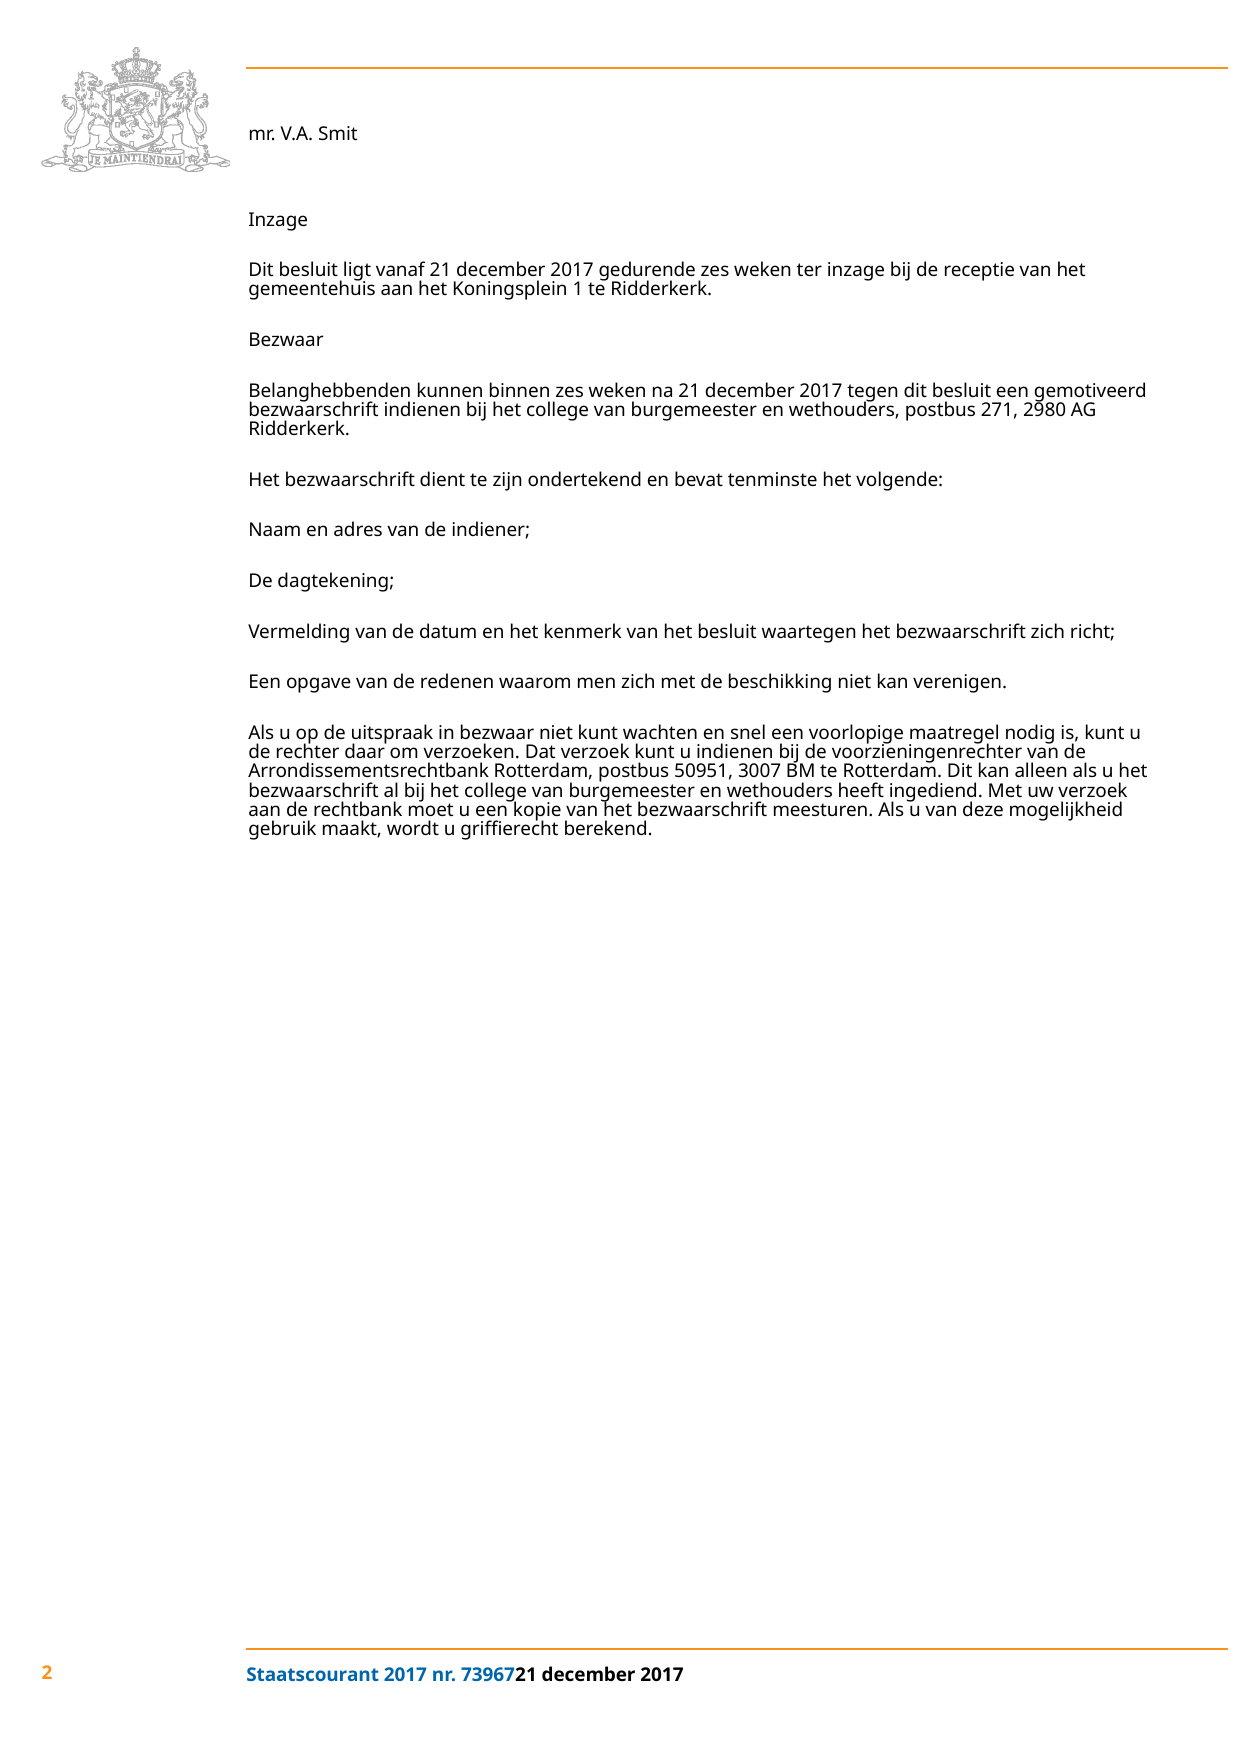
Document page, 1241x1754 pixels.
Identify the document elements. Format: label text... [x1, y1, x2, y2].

text Vermelding van de datum en het kenmerk van het besluit waartegen het bezwaarschrift zich richt; [248, 623, 1152, 642]
text Belanghebbenden kunnen binnen zes weken na 21 december 2017 tegen dit besluit een gemotiveerd bezwaarschrift indienen bij het college van burgemeester en wethouders, postbus 271, 2980 AG Ridderkerk. [248, 382, 1152, 439]
text Bezwaar [248, 331, 1152, 350]
text Dit besluit ligt vanaf 21 december 2017 gedurende zes weken ter inzage bij de receptie van het gemeentehuis aan het Koningsplein 1 te Ridderkerk. [248, 261, 1152, 300]
text Een opgave van de redenen waarom men zich met de beschikking niet kan verenigen. [248, 673, 1152, 693]
picture [41, 47, 231, 172]
text Naam en adres van de indiener; [248, 521, 1152, 541]
text Het bezwaarschrift dient te zijn ondertekend en bevat tenminste het volgende: [248, 471, 1152, 490]
text Als u op de uitspraak in bezwaar niet kunt wachten en snel een voorlopige maatregel nodig is, kunt u de rechter daar om verzoeken. Dat verzoek kunt u indienen bij de voorzieningenrechter van de Arrondissementsrechtbank Rotterdam, postbus 50951, 3007 BM te Rotterdam. Dit kan alleen als u het bezwaarschrift al bij het college van burgemeester en wethouders heeft ingediend. Met uw verzoek aan de rechtbank moet u een kopie van het bezwaarschrift meesturen. Als u van deze mogelijkheid gebruik maakt, wordt u griffierecht berekend. [248, 724, 1152, 839]
text mr. V.A. Smit [248, 121, 1152, 146]
text De dagtekening; [248, 572, 1152, 591]
text Inzage [248, 211, 1152, 230]
